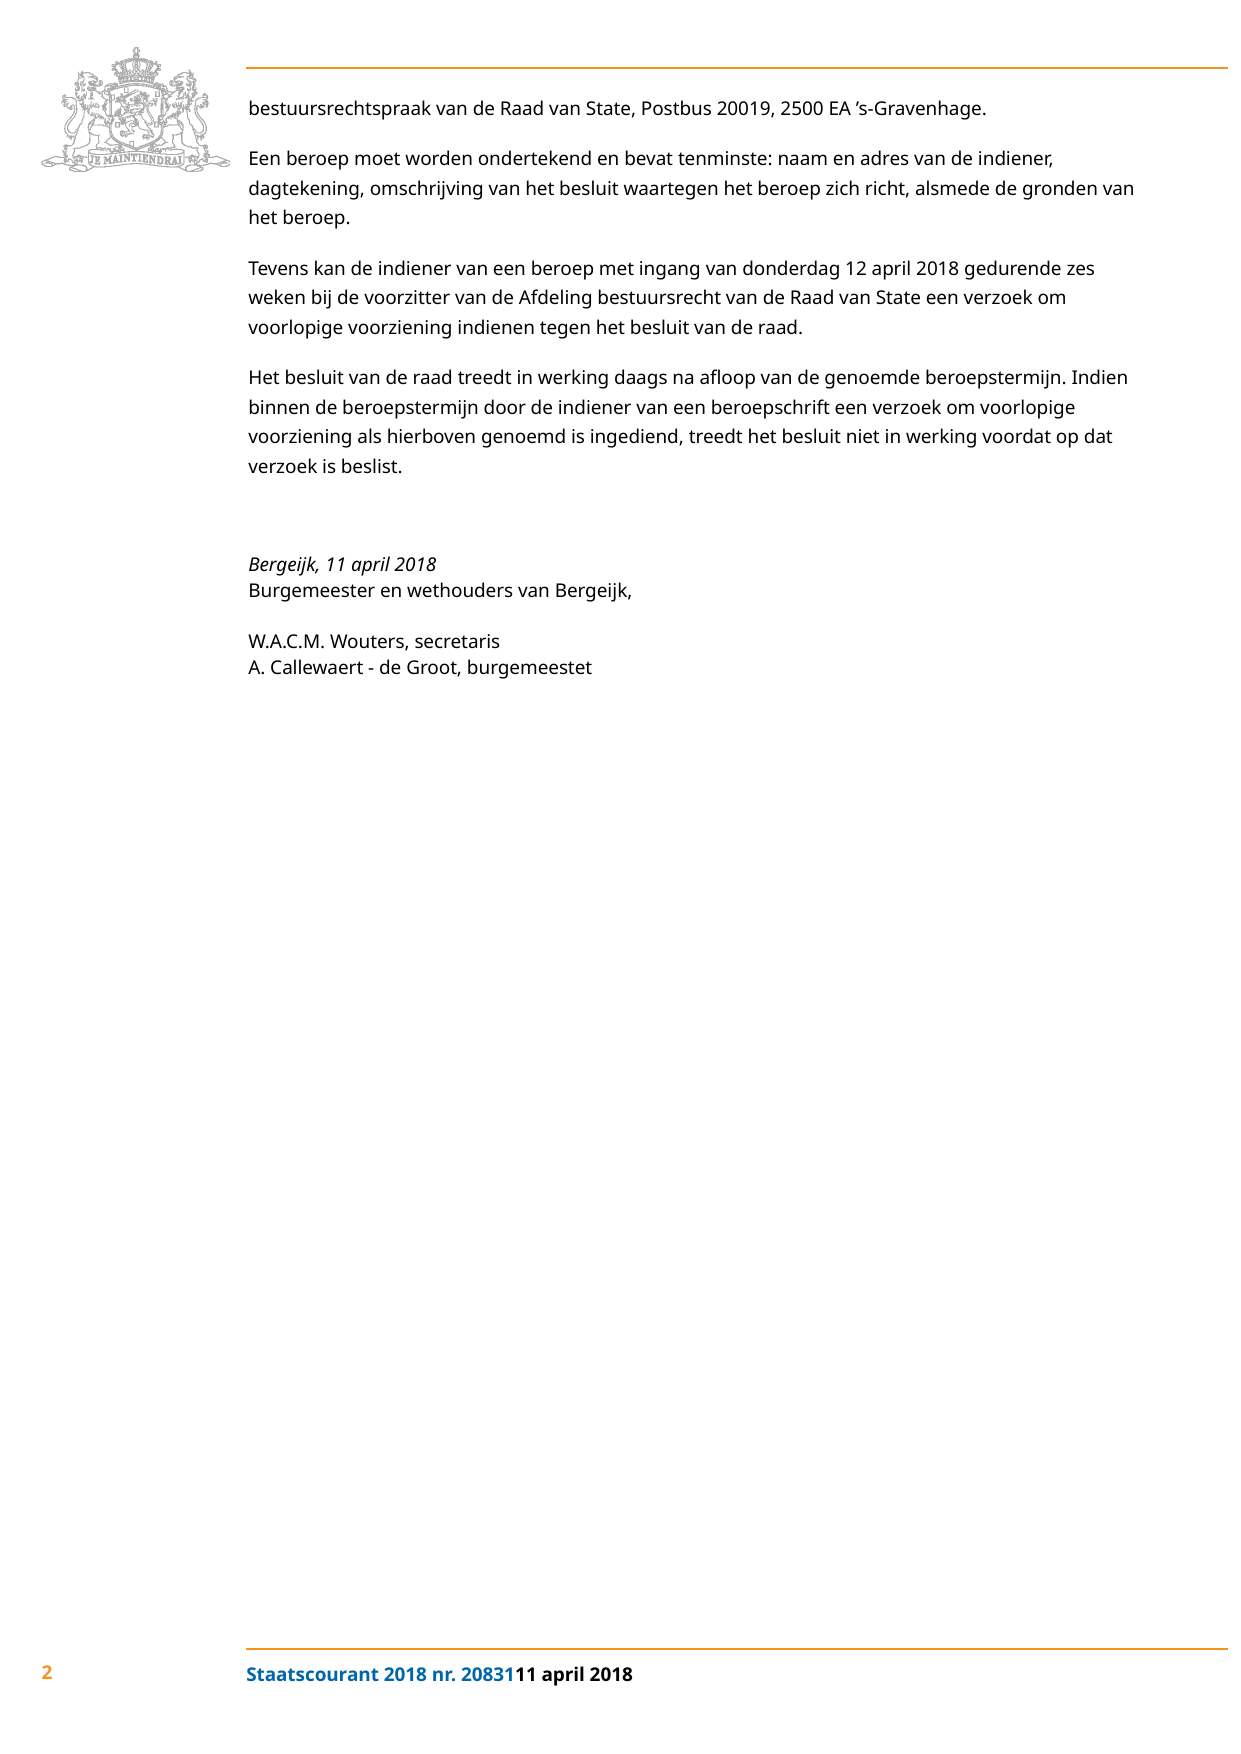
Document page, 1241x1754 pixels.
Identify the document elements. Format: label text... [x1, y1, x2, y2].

text Het besluit van de raad treedt in werking daags na afloop van de genoemde beroepstermijn. Indien binnen de beroepstermijn door de indiener van een beroepschrift een verzoek om voorlopige voorziening als hierboven genoemd is ingediend, treedt het besluit niet in werking voordat op dat verzoek is beslist. [248, 364, 1152, 479]
text Een beroep moet worden ondertekend en bevat tenminste: naam en adres van de indiener, dagtekening, omschrijving van het besluit waartegen het beroep zich richt, alsmede de gronden van het beroep. [248, 145, 1152, 230]
text Bergeijk, 11 april 2018 [248, 551, 1152, 577]
picture [41, 47, 231, 172]
text W.A.C.M. Wouters, secretaris [248, 628, 1152, 654]
text Tevens kan de indiener van een beroep met ingang van donderdag 12 april 2018 gedurende zes weken bij de voorzitter van de Afdeling bestuursrecht van de Raad van State een verzoek om voorlopige voorziening indienen tegen het besluit van de raad. [248, 255, 1152, 340]
text A. Callewaert - de Groot, burgemeestet [248, 654, 1152, 680]
text Burgemeester en wethouders van Bergeijk, [248, 577, 1152, 603]
text bestuursrechtspraak van de Raad van State, Postbus 20019, 2500 EA ’s-Gravenhage. [248, 95, 1152, 121]
